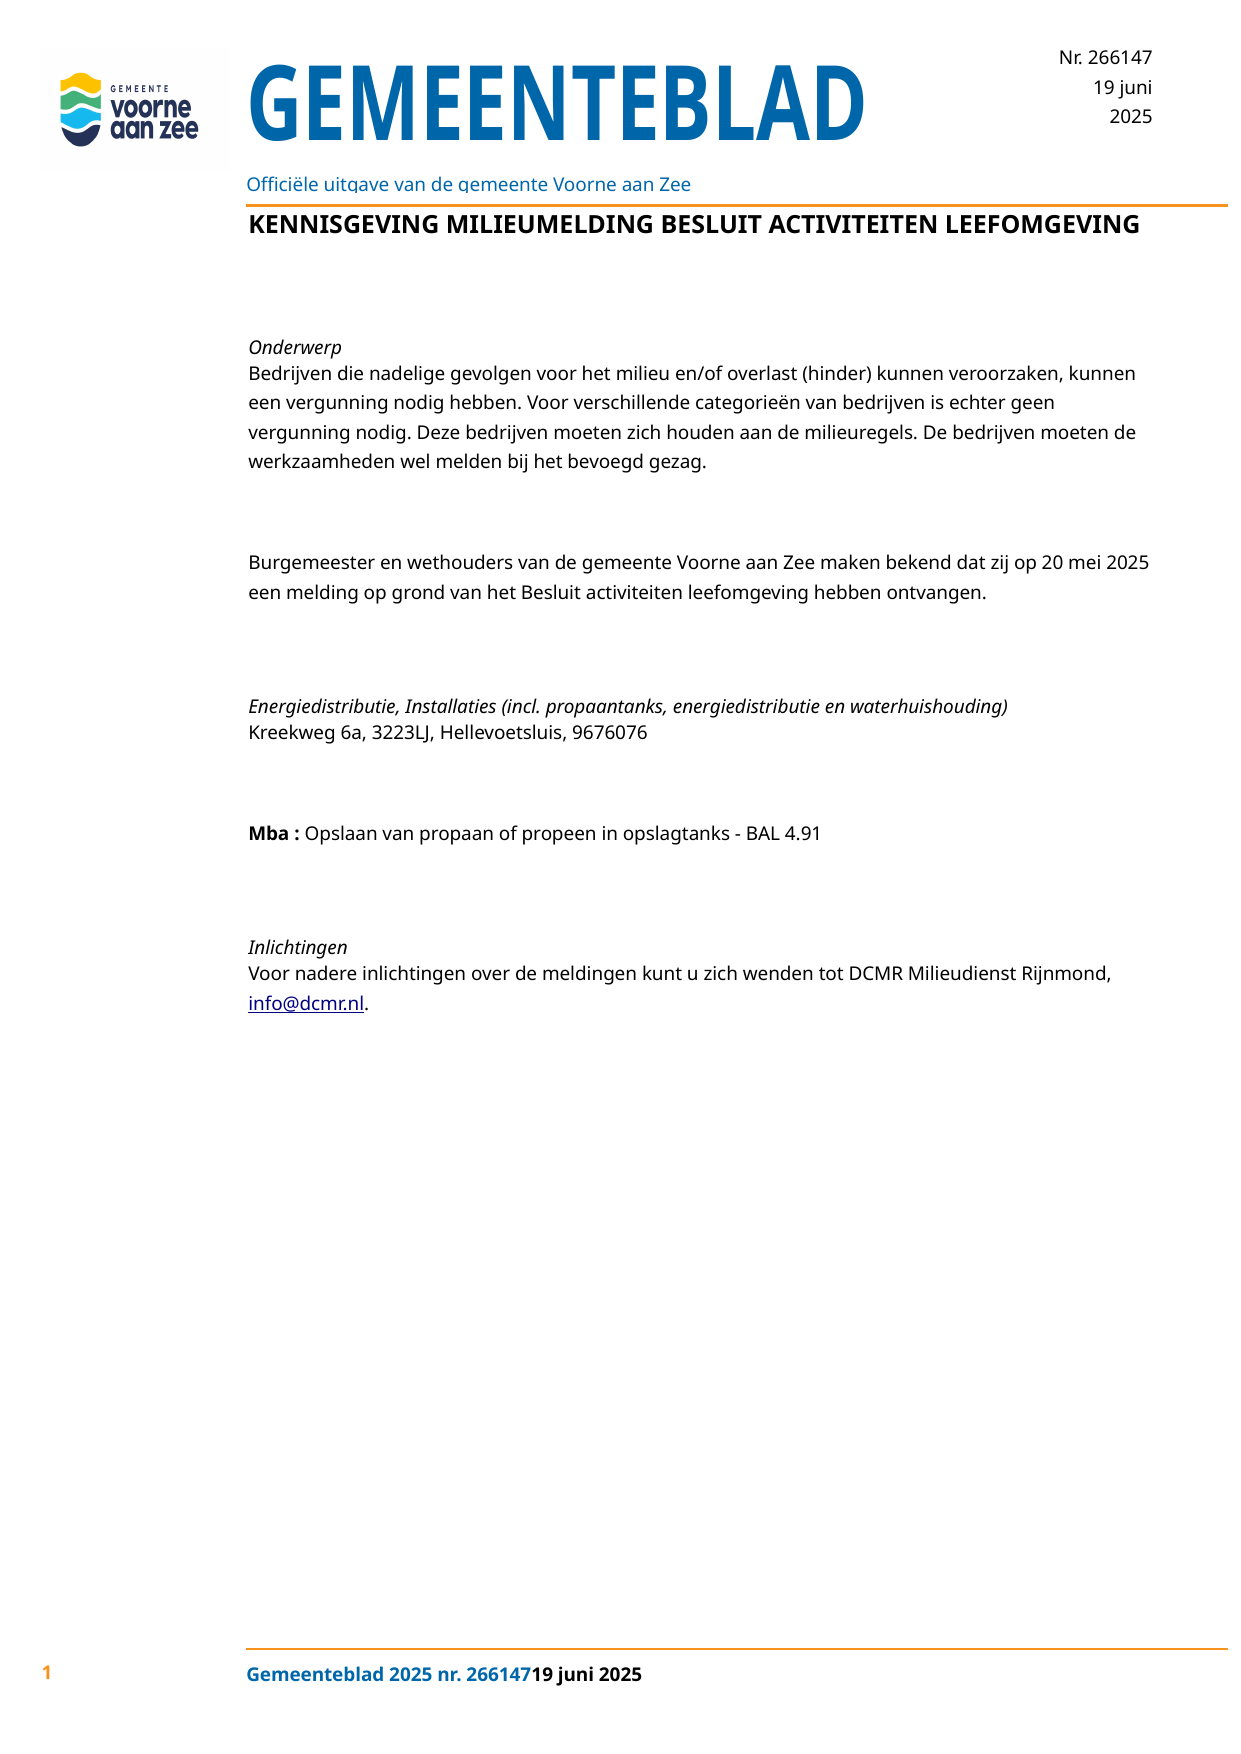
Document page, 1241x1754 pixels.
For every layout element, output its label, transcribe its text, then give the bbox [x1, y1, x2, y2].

text Onderwerp [248, 334, 1152, 360]
text Kreekweg 6a, 3223LJ, Hellevoetsluis, 9676076 [248, 719, 1152, 745]
text KENNISGEVING MILIEUMELDING BESLUIT ACTIVITEITEN LEEFOMGEVING [248, 207, 1152, 241]
text Inlichtingen [248, 934, 1152, 960]
picture [41, 47, 231, 172]
text Burgemeester en wethouders van de gemeente Voorne aan Zee maken bekend dat zij op 20 mei 2025 een melding op grond van het Besluit activiteiten leefomgeving hebben ontvangen. [248, 549, 1152, 605]
text Voor nadere inlichtingen over de meldingen kunt u zich wenden tot DCMR Milieudienst Rijnmond, info@dcmr.nl. [248, 960, 1152, 1016]
text Energiedistributie, Installaties (incl. propaantanks, energiedistributie en waterhuishouding) [248, 693, 1152, 719]
text Bedrijven die nadelige gevolgen voor het milieu en/of overlast (hinder) kunnen veroorzaken, kunnen een vergunning nodig hebben. Voor verschillende categorieën van bedrijven is echter geen vergunning nodig. Deze bedrijven moeten zich houden aan de milieuregels. De bedrijven moeten de werkzaamheden wel melden bij het bevoegd gezag. [248, 360, 1152, 474]
text Mba : Opslaan van propaan of propeen in opslagtanks - BAL 4.91 [248, 820, 1152, 846]
